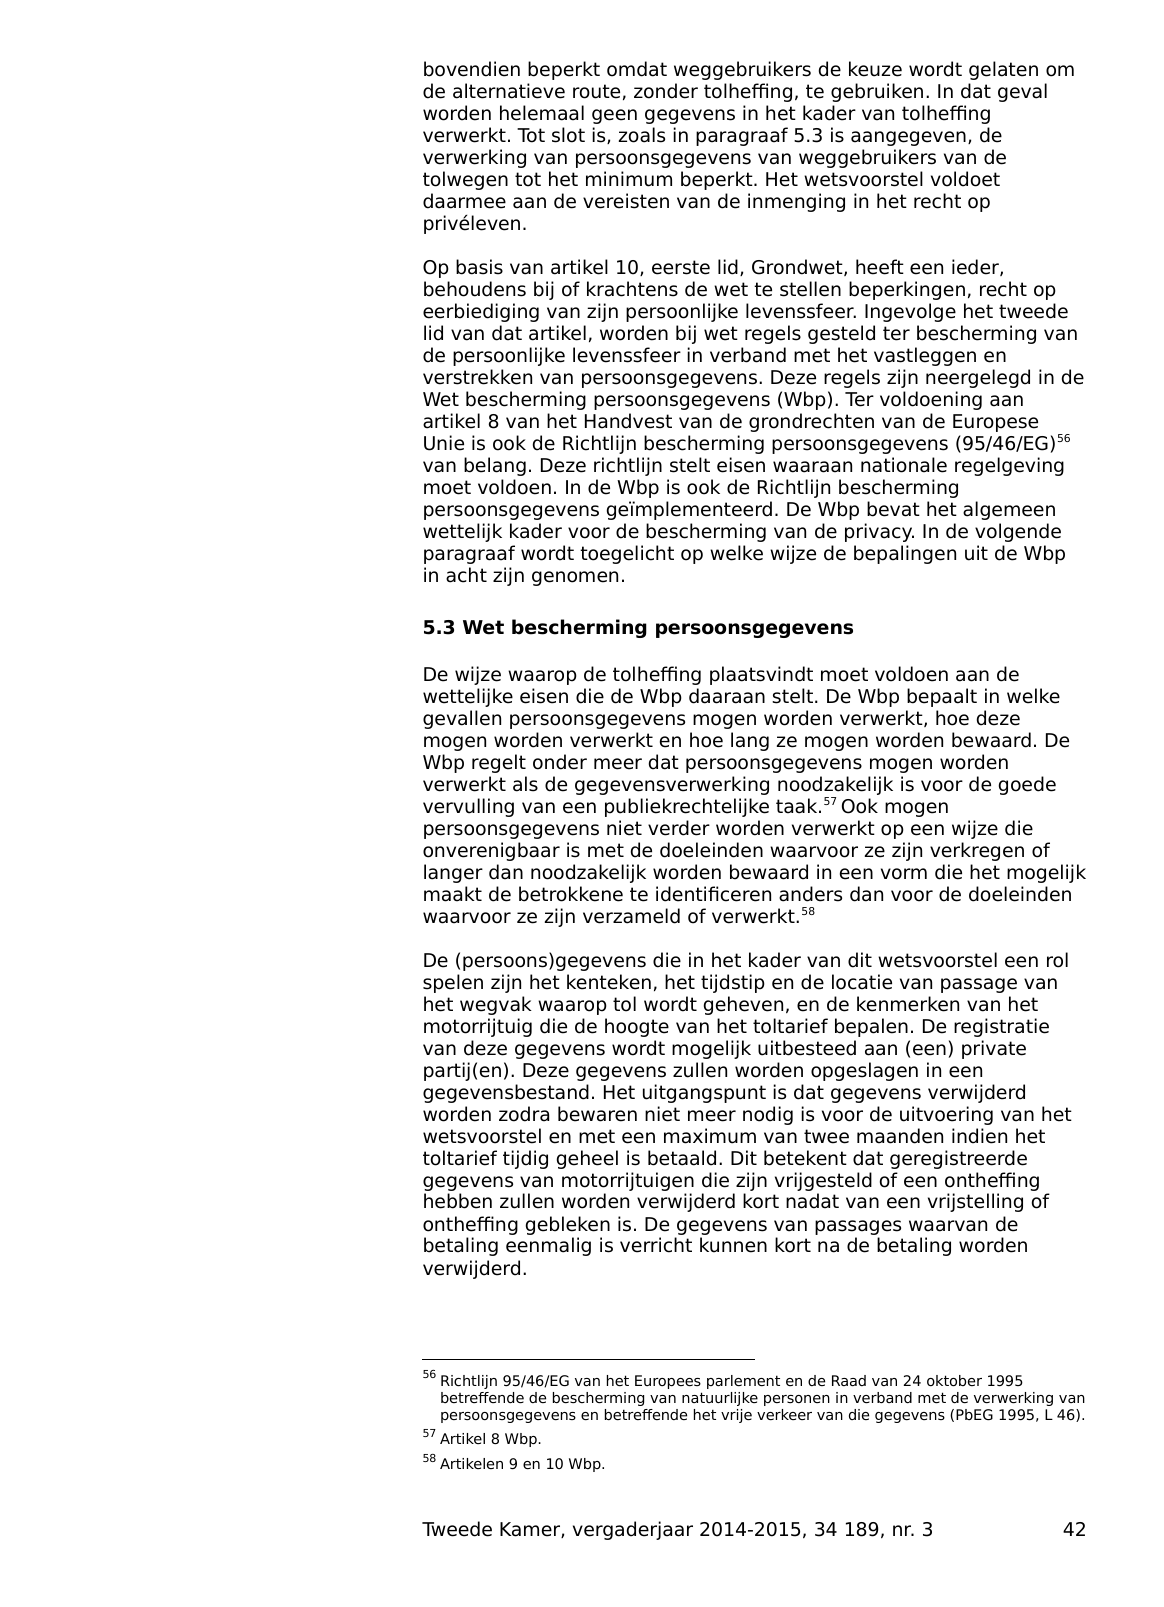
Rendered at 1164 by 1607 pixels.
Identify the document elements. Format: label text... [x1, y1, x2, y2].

text De wijze waarop de tolheffing plaatsvindt moet voldoen aan de wettelijke eisen die de Wbp daaraan stelt. De Wbp bepaalt in welke gevallen persoonsgegevens mogen worden verwerkt, hoe deze mogen worden verwerkt en hoe lang ze mogen worden bewaard. De Wbp regelt onder meer dat persoonsgegevens mogen worden verwerkt als de gegevensverwerking noodzakelijk is voor de goede vervulling van een publiekrechtelijke taak.Ook mogen persoonsgegevens niet verder worden verwerkt op een wijze die onverenigbaar is met de doeleinden waarvoor ze zijn verkregen of langer dan noodzakelijk worden bewaard in een vorm die het mogelijk maakt de betrokkene te identificeren anders dan voor de doeleinden waarvoor ze zijn verzameld of verwerkt. [422, 664, 1087, 927]
text Artikel 8 Wbp. [422, 1427, 1087, 1449]
subtitle 5.3 Wet bescherming persoonsgegevens [422, 617, 1087, 639]
text bovendien beperkt omdat weggebruikers de keuze wordt gelaten om de alternatieve route, zonder tolheffing, te gebruiken. In dat geval worden helemaal geen gegevens in het kader van tolheffing verwerkt. Tot slot is, zoals in paragraaf 5.3 is aangegeven, de verwerking van persoonsgegevens van weggebruikers van de tolwegen tot het minimum beperkt. Het wetsvoorstel voldoet daarmee aan de vereisten van de inmenging in het recht op privéleven. [422, 59, 1087, 235]
text Op basis van artikel 10, eerste lid, Grondwet, heeft een ieder, behoudens bij of krachtens de wet te stellen beperkingen, recht op eerbiediging van zijn persoonlijke levenssfeer. Ingevolge het tweede lid van dat artikel, worden bij wet regels gesteld ter bescherming van de persoonlijke levenssfeer in verband met het vastleggen en verstrekken van persoonsgegevens. Deze regels zijn neergelegd in de Wet bescherming persoonsgegevens (Wbp). Ter voldoening aan artikel 8 van het Handvest van de grondrechten van de Europese Unie is ook de Richtlijn bescherming persoonsgegevens (95/46/EG) van belang. Deze richtlijn stelt eisen waaraan nationale regelgeving moet voldoen. In de Wbp is ook de Richtlijn bescherming persoonsgegevens geïmplementeerd. De Wbp bevat het algemeen wettelijk kader voor de bescherming van de privacy. In de volgende paragraaf wordt toegelicht op welke wijze de bepalingen uit de Wbp in acht zijn genomen. [422, 257, 1087, 587]
text Richtlijn 95/46/EG van het Europees parlement en de Raad van 24 oktober 1995 betreffende de bescherming van natuurlijke personen in verband met de verwerking van persoonsgegevens en betreffende het vrije verkeer van die gegevens (PbEG 1995, L 46). [422, 1368, 1087, 1424]
text Artikelen 9 en 10 Wbp. [422, 1452, 1087, 1474]
text De (persoons)gegevens die in het kader van dit wetsvoorstel een rol spelen zijn het kenteken, het tijdstip en de locatie van passage van het wegvak waarop tol wordt geheven, en de kenmerken van het motorrijtuig die de hoogte van het toltarief bepalen. De registratie van deze gegevens wordt mogelijk uitbesteed aan (een) private partij(en). Deze gegevens zullen worden opgeslagen in een gegevensbestand. Het uitgangspunt is dat gegevens verwijderd worden zodra bewaren niet meer nodig is voor de uitvoering van het wetsvoorstel en met een maximum van twee maanden indien het toltarief tijdig geheel is betaald. Dit betekent dat geregistreerde gegevens van motorrijtuigen die zijn vrijgesteld of een ontheffing hebben zullen worden verwijderd kort nadat van een vrijstelling of ontheffing gebleken is. De gegevens van passages waarvan de betaling eenmalig is verricht kunnen kort na de betaling worden verwijderd. [422, 950, 1087, 1279]
